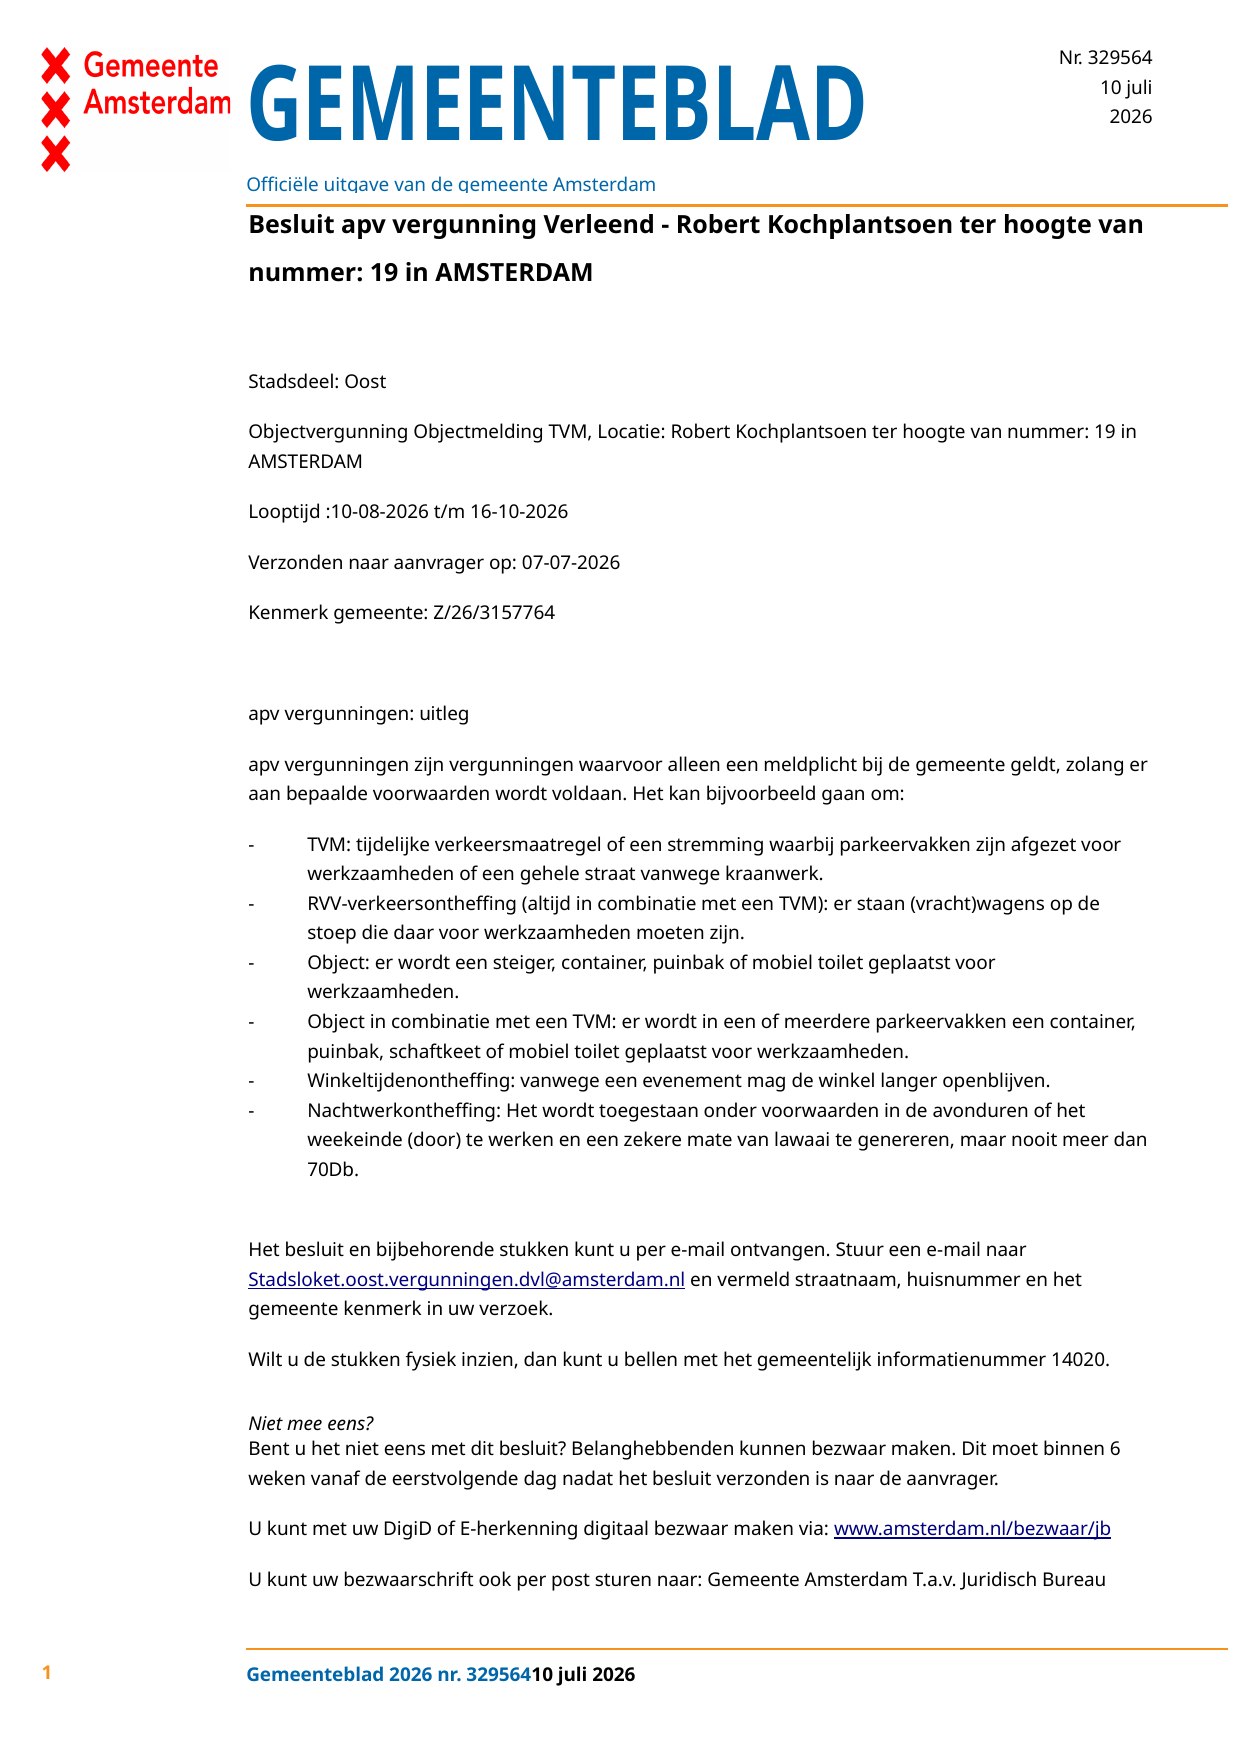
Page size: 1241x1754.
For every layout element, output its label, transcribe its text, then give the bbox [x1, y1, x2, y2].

text Looptijd :10-08-2026 t/m 16-10-2026 [248, 499, 1152, 524]
list Nachtwerkontheffing: Het wordt toegestaan onder voorwaarden in de avonduren of het weekeinde (door) te werken en een zekere mate van lawaai te genereren, maar nooit meer dan 70Db. [248, 1097, 1152, 1182]
text apv vergunningen zijn vergunningen waarvoor alleen een meldplicht bij de gemeente geldt, zolang er aan bepaalde voorwaarden wordt voldaan. Het kan bijvoorbeeld gaan om: [248, 751, 1152, 806]
list Object in combinatie met een TVM: er wordt in een of meerdere parkeervakken een container, puinbak, schaftkeet of mobiel toilet geplaatst voor werkzaamheden. [248, 1008, 1152, 1064]
list RVV-verkeersontheffing (altijd in combinatie met een TVM): er staan (vracht)wagens op de stoep die daar voor werkzaamheden moeten zijn. [248, 890, 1152, 945]
list TVM: tijdelijke verkeersmaatregel of een stremming waarbij parkeervakken zijn afgezet voor werkzaamheden of een gehele straat vanwege kraanwerk. [248, 831, 1152, 886]
text Het besluit en bijbehorende stukken kunt u per e-mail ontvangen. Stuur een e-mail naar Stadsloket.oost.vergunningen.dvl@amsterdam.nl en vermeld straatnaam, huisnummer en het gemeente kenmerk in uw verzoek. [248, 1236, 1152, 1321]
list Object: er wordt een steiger, container, puinbak of mobiel toilet geplaatst voor werkzaamheden. [248, 949, 1152, 1004]
text Bent u het niet eens met dit besluit? Belanghebbenden kunnen bezwaar maken. Dit moet binnen 6 weken vanaf de eerstvolgende dag nadat het besluit verzonden is naar de aanvrager. [248, 1436, 1152, 1491]
list Winkeltijdenontheffing: vanwege een evenement mag de winkel langer openblijven. [248, 1067, 1152, 1093]
text U kunt met uw DigiD of E-herkenning digitaal bezwaar maken via: www.amsterdam.nl/bezwaar/jb [248, 1516, 1152, 1541]
picture [41, 47, 231, 172]
text U kunt uw bezwaarschrift ook per post sturen naar: Gemeente Amsterdam T.a.v. Juridisch Bureau [248, 1566, 1152, 1592]
text Kenmerk gemeente: Z/26/3157764 [248, 599, 1152, 625]
text Niet mee eens? [248, 1410, 1152, 1436]
text Objectvergunning Objectmelding TVM, Locatie: Robert Kochplantsoen ter hoogte van nummer: 19 in AMSTERDAM [248, 419, 1152, 474]
text Wilt u de stukken fysiek inzien, dan kunt u bellen met het gemeentelijk informatienummer 14020. [248, 1346, 1152, 1372]
text Stadsdeel: Oost [248, 368, 1152, 394]
text apv vergunningen: uitleg [248, 700, 1152, 726]
text Verzonden naar aanvrager op: 07-07-2026 [248, 549, 1152, 575]
text Besluit apv vergunning Verleend - Robert Kochplantsoen ter hoogte van nummer: 19 in AMSTERDAM [248, 207, 1152, 288]
